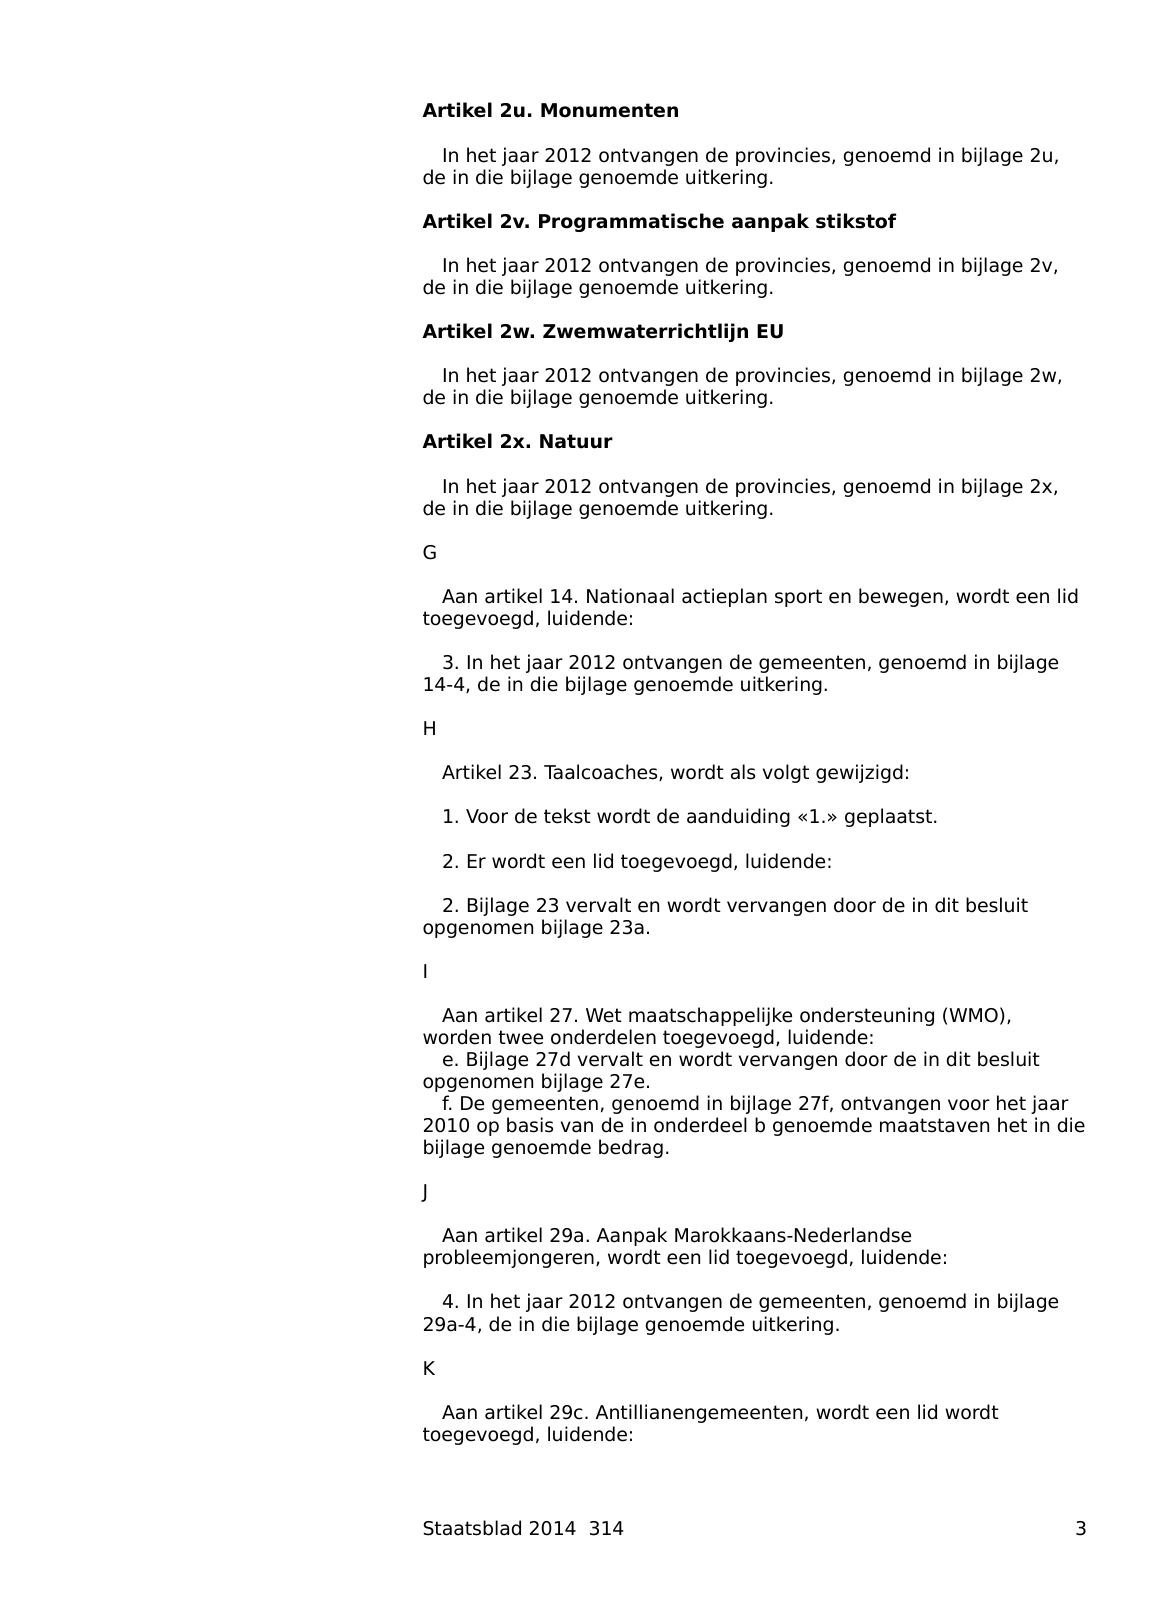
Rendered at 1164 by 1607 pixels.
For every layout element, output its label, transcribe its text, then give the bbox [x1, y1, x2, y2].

text I [422, 961, 1087, 983]
subtitle Artikel 2u. Monumenten [422, 100, 1087, 122]
text Aan artikel 14. Nationaal actieplan sport en bewegen, wordt een lid toegevoegd, luidende: [422, 586, 1087, 630]
text e. Bijlage 27d vervalt en wordt vervangen door de in dit besluit opgenomen bijlage 27e. [422, 1049, 1087, 1093]
subtitle Artikel 2x. Natuur [422, 431, 1087, 453]
text G [422, 542, 1087, 564]
text f. De gemeenten, genoemd in bijlage 27f, ontvangen voor het jaar 2010 op basis van de in onderdeel b genoemde maatstaven het in die bijlage genoemde bedrag. [422, 1093, 1087, 1159]
text K [422, 1358, 1087, 1379]
text H [422, 718, 1087, 740]
text In het jaar 2012 ontvangen de provincies, genoemd in bijlage 2u, de in die bijlage genoemde uitkering. [422, 144, 1087, 188]
text 2. Bijlage 23 vervalt en wordt vervangen door de in dit besluit opgenomen bijlage 23a. [422, 895, 1087, 939]
subtitle Artikel 2v. Programmatische aanpak stikstof [422, 211, 1087, 233]
text Artikel 23. Taalcoaches, wordt als volgt gewijzigd: [422, 762, 1087, 784]
text Aan artikel 29c. Antillianengemeenten, wordt een lid wordt toegevoegd, luidende: [422, 1402, 1087, 1446]
text In het jaar 2012 ontvangen de provincies, genoemd in bijlage 2x, de in die bijlage genoemde uitkering. [422, 476, 1087, 519]
text Aan artikel 29a. Aanpak Marokkaans-Nederlandse probleemjongeren, wordt een lid toegevoegd, luidende: [422, 1225, 1087, 1269]
text 3. In het jaar 2012 ontvangen de gemeenten, genoemd in bijlage 14-4, de in die bijlage genoemde uitkering. [422, 652, 1087, 696]
subtitle Artikel 2w. Zwemwaterrichtlijn EU [422, 321, 1087, 343]
text J [422, 1181, 1087, 1203]
text 2. Er wordt een lid toegevoegd, luidende: [422, 851, 1087, 873]
text In het jaar 2012 ontvangen de provincies, genoemd in bijlage 2w, de in die bijlage genoemde uitkering. [422, 365, 1087, 409]
text Aan artikel 27. Wet maatschappelijke ondersteuning (WMO), worden twee onderdelen toegevoegd, luidende: [422, 1005, 1087, 1049]
text In het jaar 2012 ontvangen de provincies, genoemd in bijlage 2v, de in die bijlage genoemde uitkering. [422, 255, 1087, 299]
text 1. Voor de tekst wordt de aanduiding «1.» geplaatst. [422, 806, 1087, 828]
text 4. In het jaar 2012 ontvangen de gemeenten, genoemd in bijlage 29a-4, de in die bijlage genoemde uitkering. [422, 1291, 1087, 1335]
